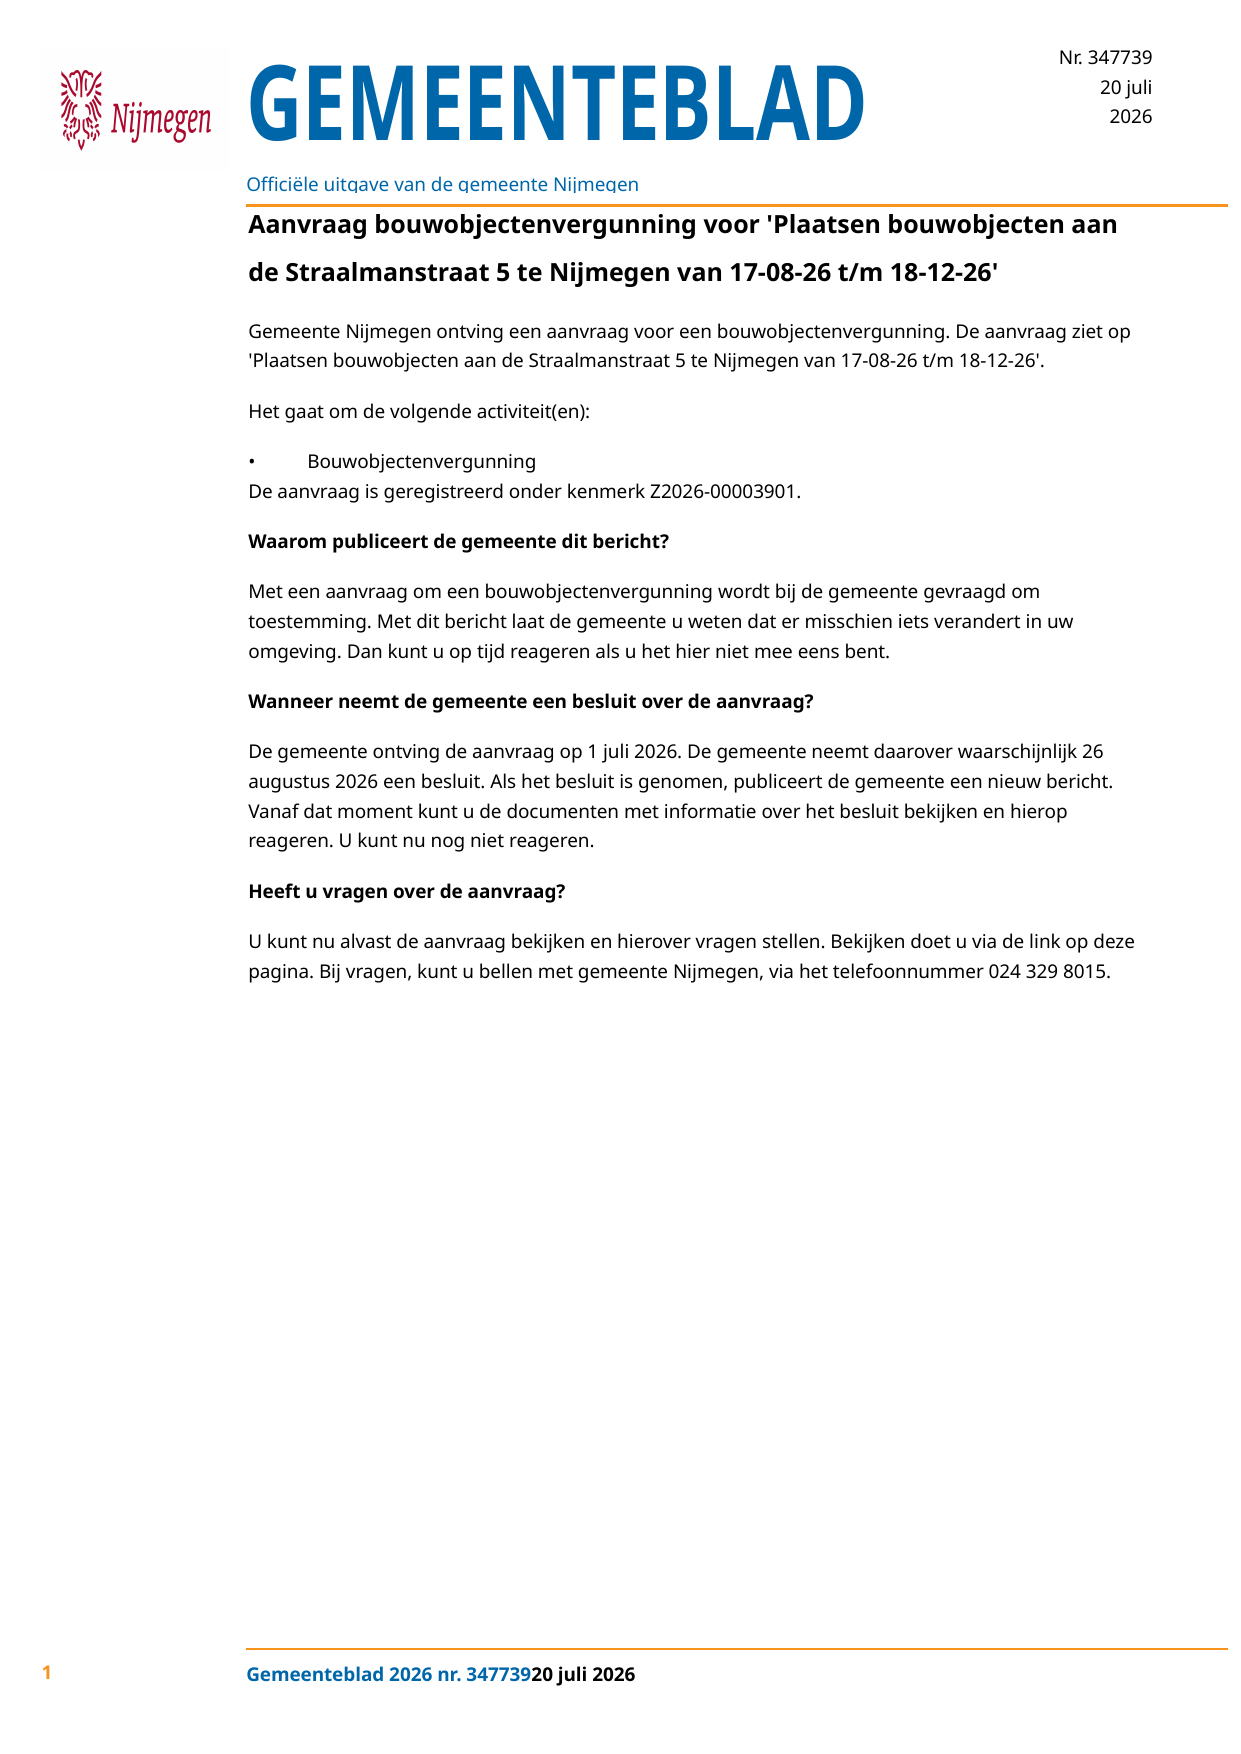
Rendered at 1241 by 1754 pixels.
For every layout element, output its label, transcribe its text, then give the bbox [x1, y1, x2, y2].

text Het gaat om de volgende activiteit(en): [248, 398, 1152, 424]
list Bouwobjectenvergunning [248, 448, 1152, 474]
text Wanneer neemt de gemeente een besluit over de aanvraag? [248, 688, 1152, 714]
text De gemeente ontving de aanvraag op 1 juli 2026. De gemeente neemt daarover waarschijnlijk 26 augustus 2026 een besluit. Als het besluit is genomen, publiceert de gemeente een nieuw bericht. Vanaf dat moment kunt u de documenten met informatie over het besluit bekijken en hierop reageren. U kunt nu nog niet reageren. [248, 739, 1152, 853]
text Gemeente Nijmegen ontving een aanvraag voor een bouwobjectenvergunning. De aanvraag ziet op 'Plaatsen bouwobjecten aan de Straalmanstraat 5 te Nijmegen van 17-08-26 t/m 18-12-26'. [248, 318, 1152, 373]
text Waarom publiceert de gemeente dit bericht? [248, 528, 1152, 554]
text Heeft u vragen over de aanvraag? [248, 878, 1152, 904]
text U kunt nu alvast de aanvraag bekijken en hierover vragen stellen. Bekijken doet u via de link op deze pagina. Bij vragen, kunt u bellen met gemeente Nijmegen, via het telefoonnummer 024 329 8015. [248, 928, 1152, 984]
picture [41, 47, 231, 172]
text De aanvraag is geregistreerd onder kenmerk Z2026-00003901. [248, 478, 1152, 504]
text Aanvraag bouwobjectenvergunning voor 'Plaatsen bouwobjecten aan de Straalmanstraat 5 te Nijmegen van 17-08-26 t/m 18-12-26' [248, 207, 1152, 288]
text Met een aanvraag om een bouwobjectenvergunning wordt bij de gemeente gevraagd om toestemming. Met dit bericht laat de gemeente u weten dat er misschien iets verandert in uw omgeving. Dan kunt u op tijd reageren als u het hier niet mee eens bent. [248, 579, 1152, 664]
